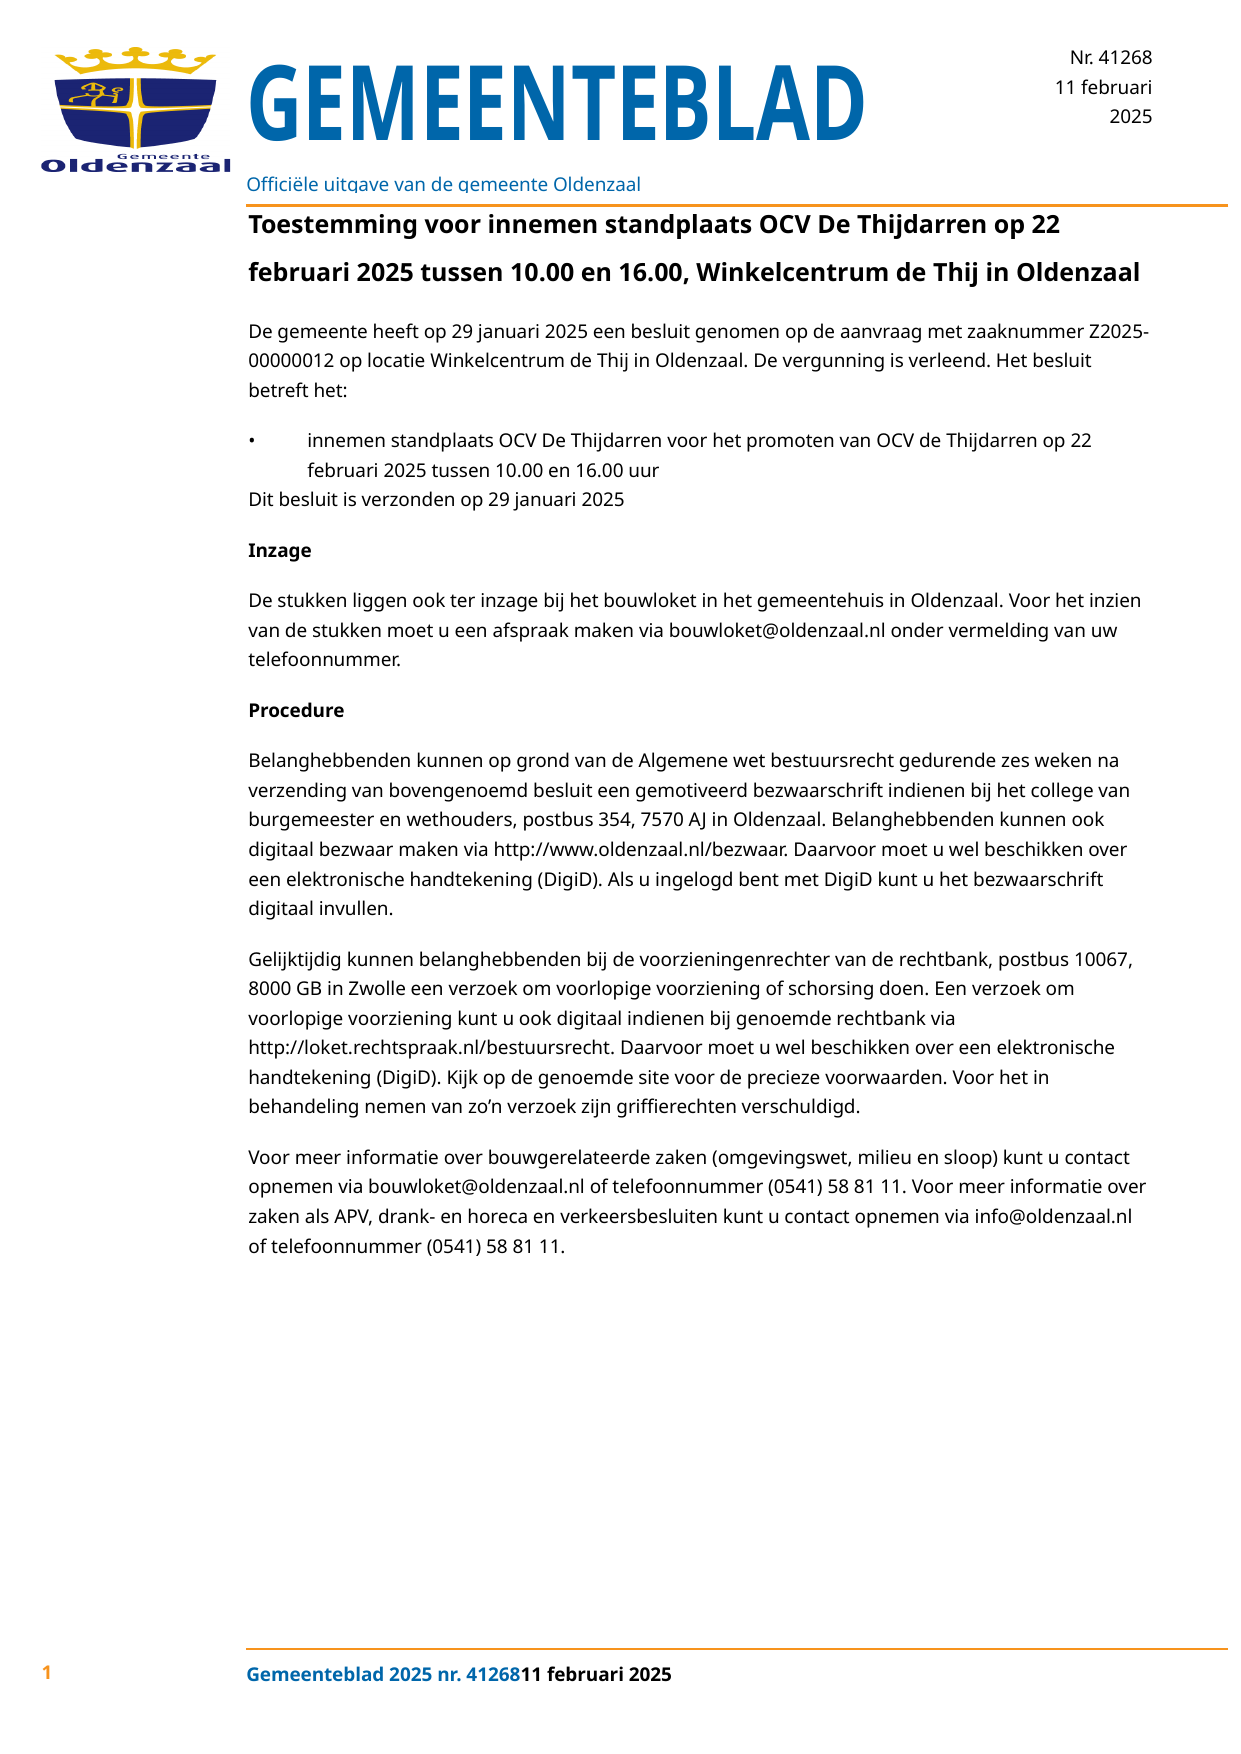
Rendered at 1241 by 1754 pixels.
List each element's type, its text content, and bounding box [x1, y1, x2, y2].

text Belanghebbenden kunnen op grond van de Algemene wet bestuursrecht gedurende zes weken na verzending van bovengenoemd besluit een gemotiveerd bezwaarschrift indienen bij het college van burgemeester en wethouders, postbus 354, 7570 AJ in Oldenzaal. Belanghebbenden kunnen ook digitaal bezwaar maken via http://www.oldenzaal.nl/bezwaar. Daarvoor moet u wel beschikken over een elektronische handtekening (DigiD). Als u ingelogd bent met DigiD kunt u het bezwaarschrift digitaal invullen. [248, 747, 1152, 921]
text Inzage [248, 537, 1152, 563]
text Dit besluit is verzonden op 29 januari 2025 [248, 487, 1152, 512]
list innemen standplaats OCV De Thijdarren voor het promoten van OCV de Thijdarren op 22 februari 2025 tussen 10.00 en 16.00 uur [248, 427, 1152, 483]
text Toestemming voor innemen standplaats OCV De Thijdarren op 22 februari 2025 tussen 10.00 en 16.00, Winkelcentrum de Thij in Oldenzaal [248, 207, 1152, 288]
text Voor meer informatie over bouwgerelateerde zaken (omgevingswet, milieu en sloop) kunt u contact opnemen via bouwloket@oldenzaal.nl of telefoonnummer (0541) 58 81 11. Voor meer informatie over zaken als APV, drank- en horeca en verkeersbesluiten kunt u contact opnemen via info@oldenzaal.nl of telefoonnummer (0541) 58 81 11. [248, 1144, 1152, 1259]
text De stukken liggen ook ter inzage bij het bouwloket in het gemeentehuis in Oldenzaal. Voor het inzien van de stukken moet u een afspraak maken via bouwloket@oldenzaal.nl onder vermelding van uw telefoonnummer. [248, 587, 1152, 672]
text Gelijktijdig kunnen belanghebbenden bij de voorzieningenrechter van de rechtbank, postbus 10067, 8000 GB in Zwolle een verzoek om voorlopige voorziening of schorsing doen. Een verzoek om voorlopige voorziening kunt u ook digitaal indienen bij genoemde rechtbank via http://loket.rechtspraak.nl/bestuursrecht. Daarvoor moet u wel beschikken over een elektronische handtekening (DigiD). Kijk op de genoemde site voor de precieze voorwaarden. Voor het in behandeling nemen van zo’n verzoek zijn griffierechten verschuldigd. [248, 946, 1152, 1119]
picture [41, 47, 231, 172]
text Procedure [248, 697, 1152, 723]
text De gemeente heeft op 29 januari 2025 een besluit genomen op de aanvraag met zaaknummer Z2025-00000012 op locatie Winkelcentrum de Thij in Oldenzaal. De vergunning is verleend. Het besluit betreft het: [248, 318, 1152, 403]
